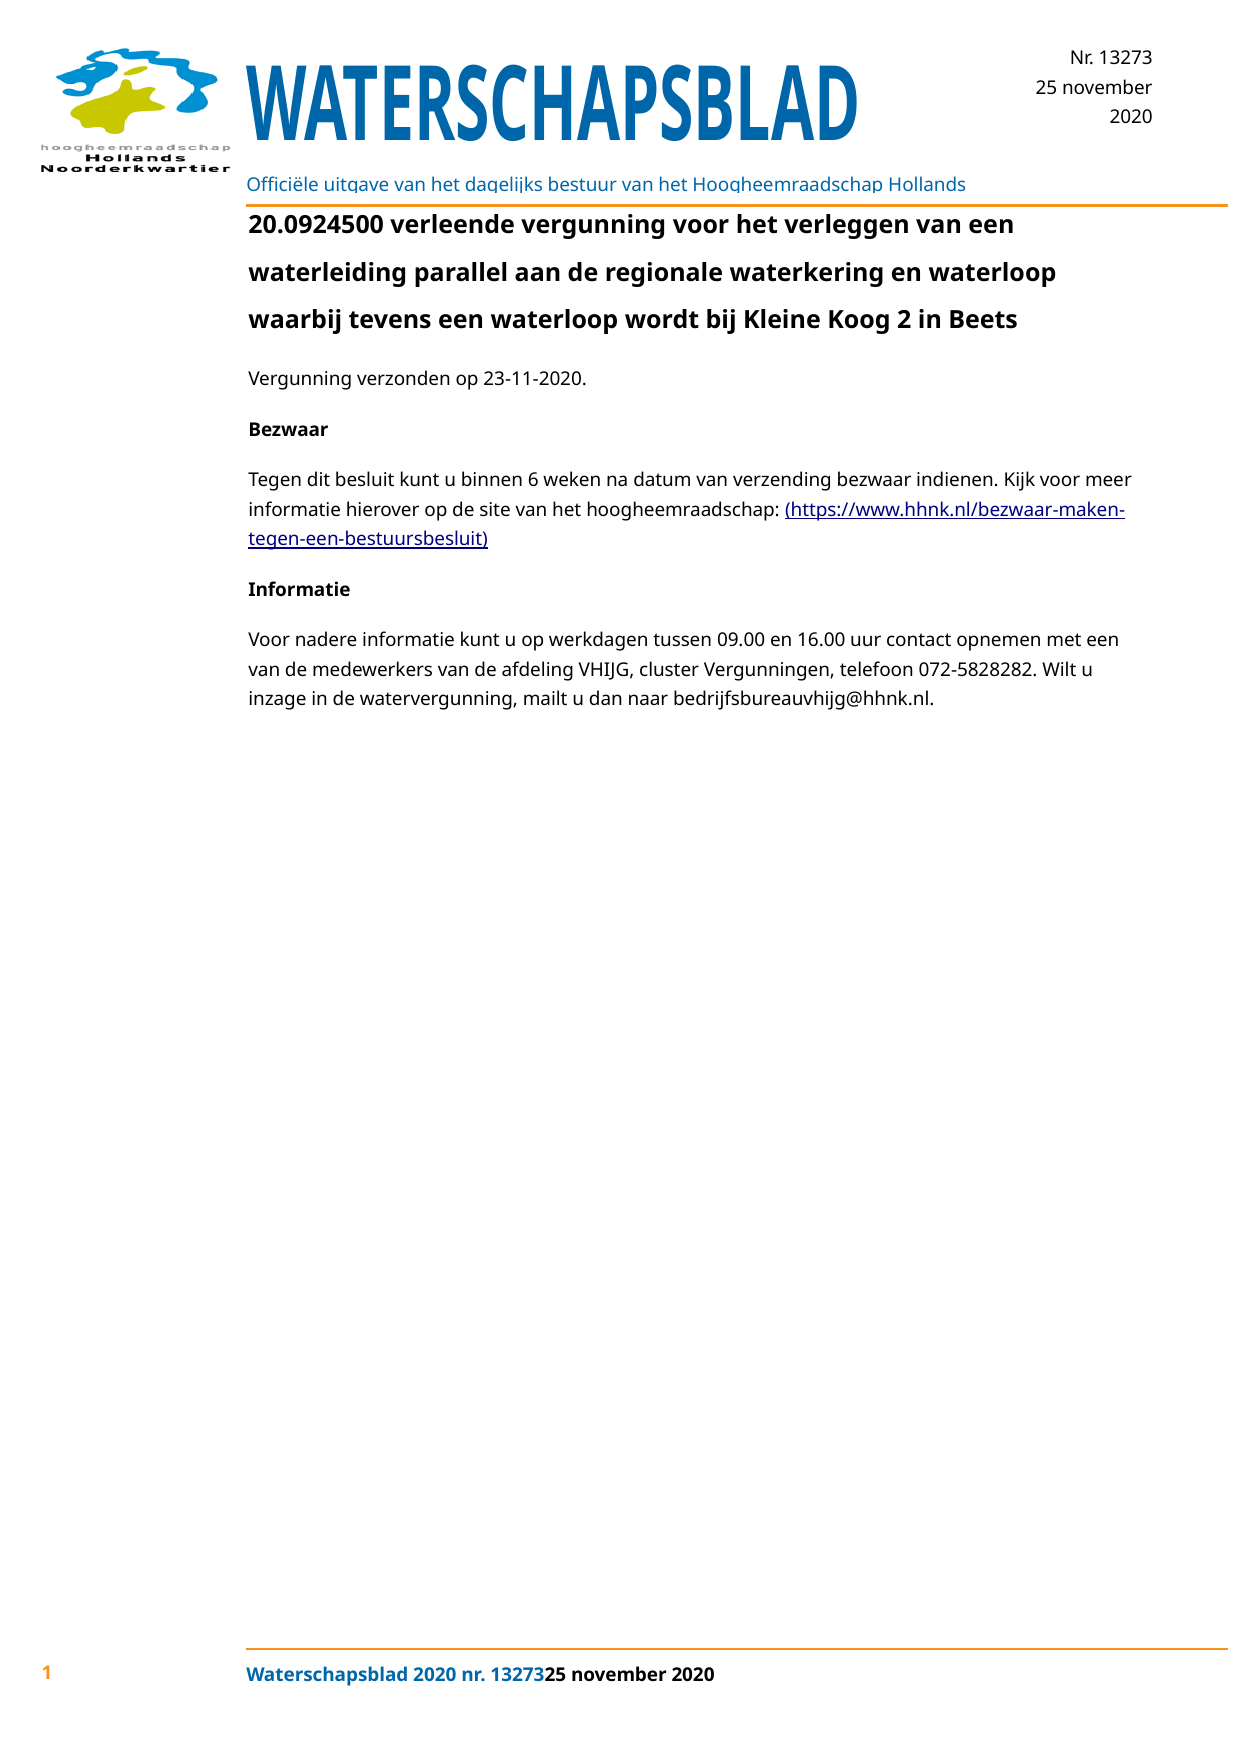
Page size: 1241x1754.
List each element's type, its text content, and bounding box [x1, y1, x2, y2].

text Voor nadere informatie kunt u op werkdagen tussen 09.00 en 16.00 uur contact opnemen met een van de medewerkers van de afdeling VHIJG, cluster Vergunningen, telefoon 072-5828282. Wilt u inzage in de watervergunning, mailt u dan naar bedrijfsbureauvhijg@hhnk.nl. [248, 626, 1152, 711]
text Vergunning verzonden op 23-11-2020. [248, 366, 1152, 391]
picture [41, 47, 231, 172]
text Informatie [248, 576, 1152, 602]
text Tegen dit besluit kunt u binnen 6 weken na datum van verzending bezwaar indienen. Kijk voor meer informatie hierover op de site van het hoogheemraadschap: (https://www.hhnk.nl/bezwaar-maken-tegen-een-bestuursbesluit) [248, 466, 1152, 551]
text Bezwaar [248, 416, 1152, 442]
text 20.0924500 verleende vergunning voor het verleggen van een waterleiding parallel aan de regionale waterkering en waterloop waarbij tevens een waterloop wordt bij Kleine Koog 2 in Beets [248, 207, 1152, 336]
